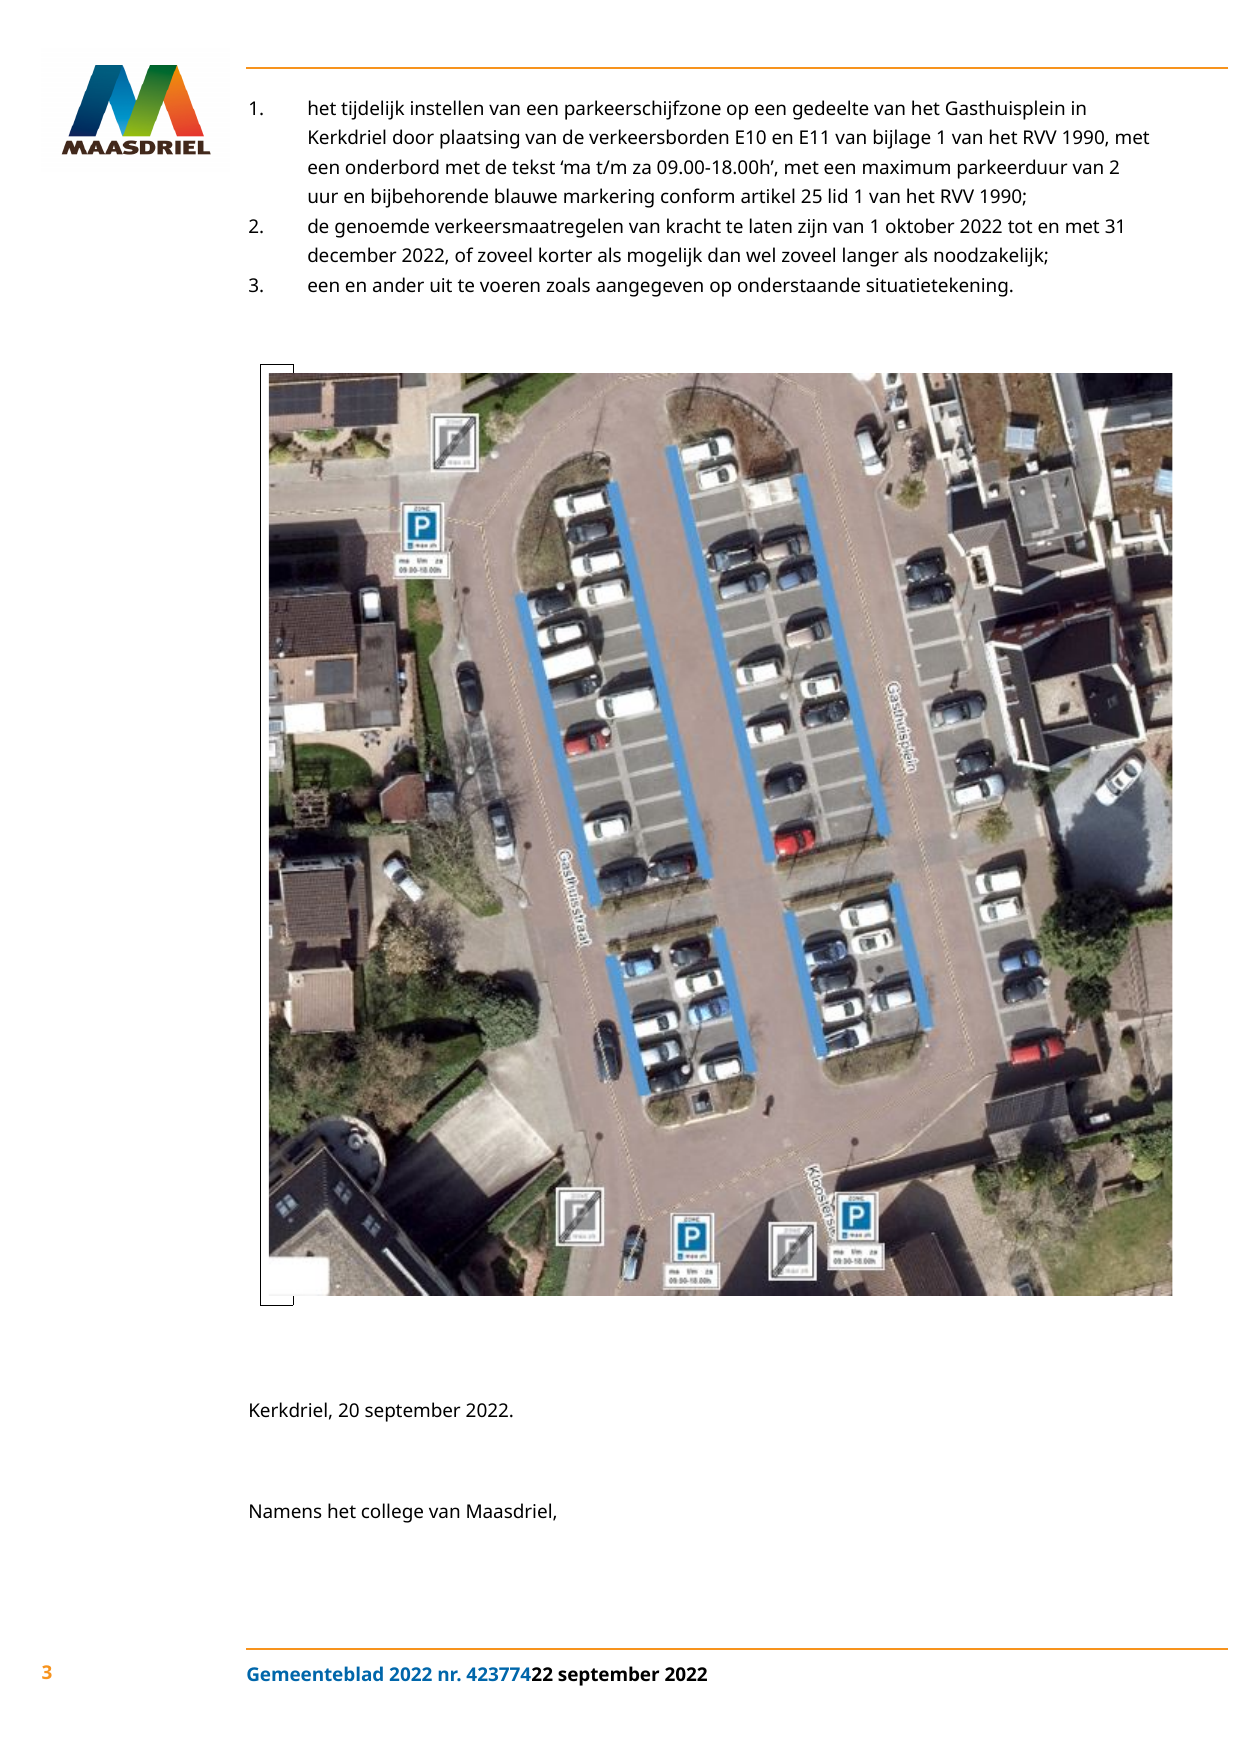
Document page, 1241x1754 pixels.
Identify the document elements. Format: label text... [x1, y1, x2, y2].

picture [268, 373, 1173, 1296]
list het tijdelijk instellen van een parkeerschijfzone op een gedeelte van het Gasthuisplein in Kerkdriel door plaatsing van de verkeersborden E10 en E11 van bijlage 1 van het RVV 1990, met een onderbord met de tekst ‘ma t/m za 09.00-18.00h’, met een maximum parkeerduur van 2 uur en bijbehorende blauwe markering conform artikel 25 lid 1 van het RVV 1990; [248, 95, 1152, 209]
list een en ander uit te voeren zoals aangegeven op onderstaande situatietekening. [248, 272, 1152, 298]
picture [41, 47, 231, 172]
text Namens het college van Maasdriel, [248, 1498, 1152, 1524]
text Kerkdriel, 20 september 2022. [248, 1397, 1152, 1423]
list de genoemde verkeersmaatregelen van kracht te laten zijn van 1 oktober 2022 tot en met 31 december 2022, of zoveel korter als mogelijk dan wel zoveel langer als noodzakelijk; [248, 213, 1152, 268]
